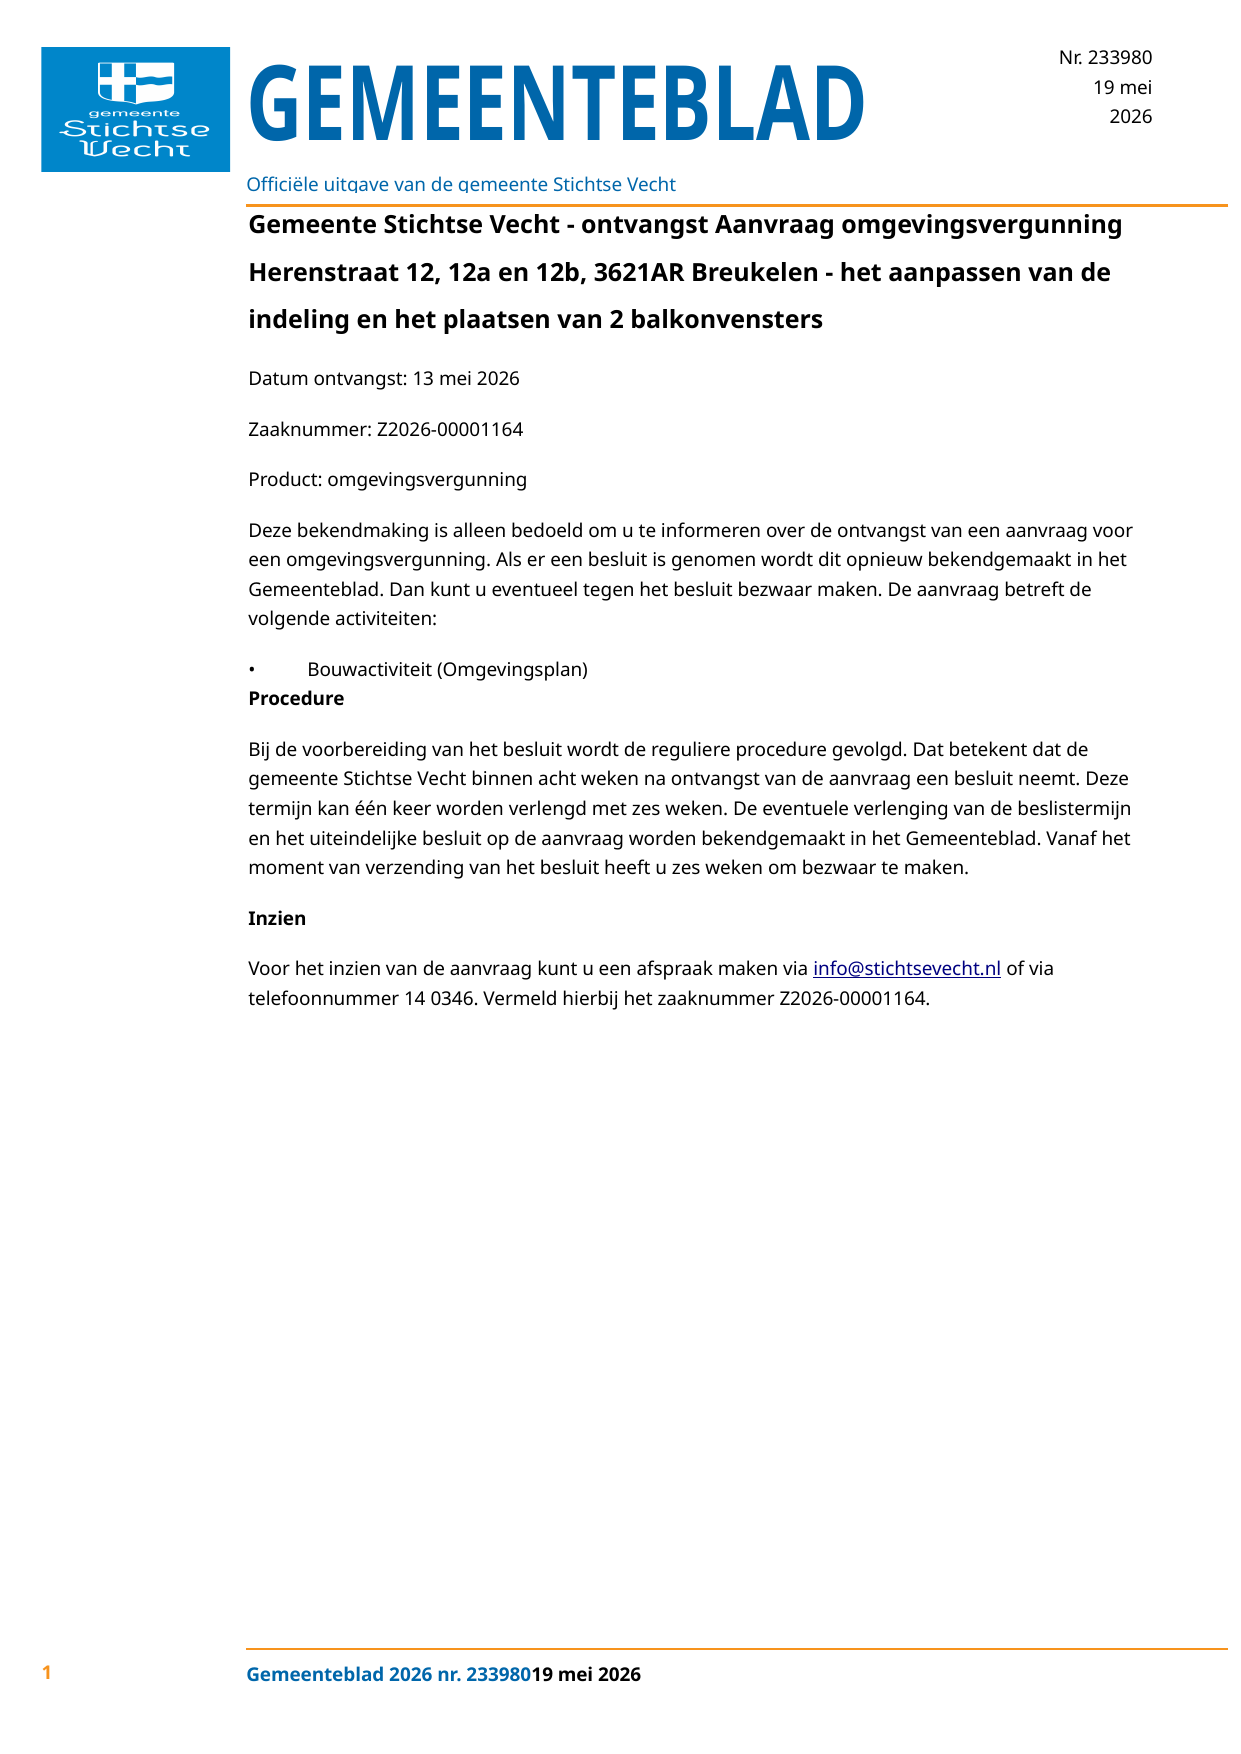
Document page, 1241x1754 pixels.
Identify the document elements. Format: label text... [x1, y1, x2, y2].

text Deze bekendmaking is alleen bedoeld om u te informeren over de ontvangst van een aanvraag voor een omgevingsvergunning. Als er een besluit is genomen wordt dit opnieuw bekendgemaakt in het Gemeenteblad. Dan kunt u eventueel tegen het besluit bezwaar maken. De aanvraag betreft de volgende activiteiten: [248, 517, 1152, 631]
text Gemeente Stichtse Vecht - ontvangst Aanvraag omgevingsvergunning Herenstraat 12, 12a en 12b, 3621AR Breukelen - het aanpassen van de indeling en het plaatsen van 2 balkonvensters [248, 207, 1152, 336]
text Datum ontvangst: 13 mei 2026 [248, 366, 1152, 391]
picture [137, 63, 174, 103]
text Procedure [248, 686, 1152, 711]
text Product: omgevingsvergunning [248, 466, 1152, 492]
text Inzien [248, 905, 1152, 930]
text Bij de voorbereiding van het besluit wordt de reguliere procedure gevolgd. Dat betekent dat de gemeente Stichtse Vecht binnen acht weken na ontvangst van de aanvraag een besluit neemt. Deze termijn kan één keer worden verlengd met zes weken. De eventuele verlenging van de beslistermijn en het uiteindelijke besluit op de aanvraag worden bekendgemaakt in het Gemeenteblad. Vanaf het moment van verzending van het besluit heeft u zes weken om bezwaar te maken. [248, 736, 1152, 880]
text Zaaknummer: Z2026-00001164 [248, 416, 1152, 442]
text Voor het inzien van de aanvraag kunt u een afspraak maken via info@stichtsevecht.nl of via telefoonnummer 14 0346. Vermeld hierbij het zaaknummer Z2026-00001164. [248, 955, 1152, 1010]
list Bouwactiviteit (Omgevingsplan) [248, 656, 1152, 682]
picture [99, 63, 135, 101]
